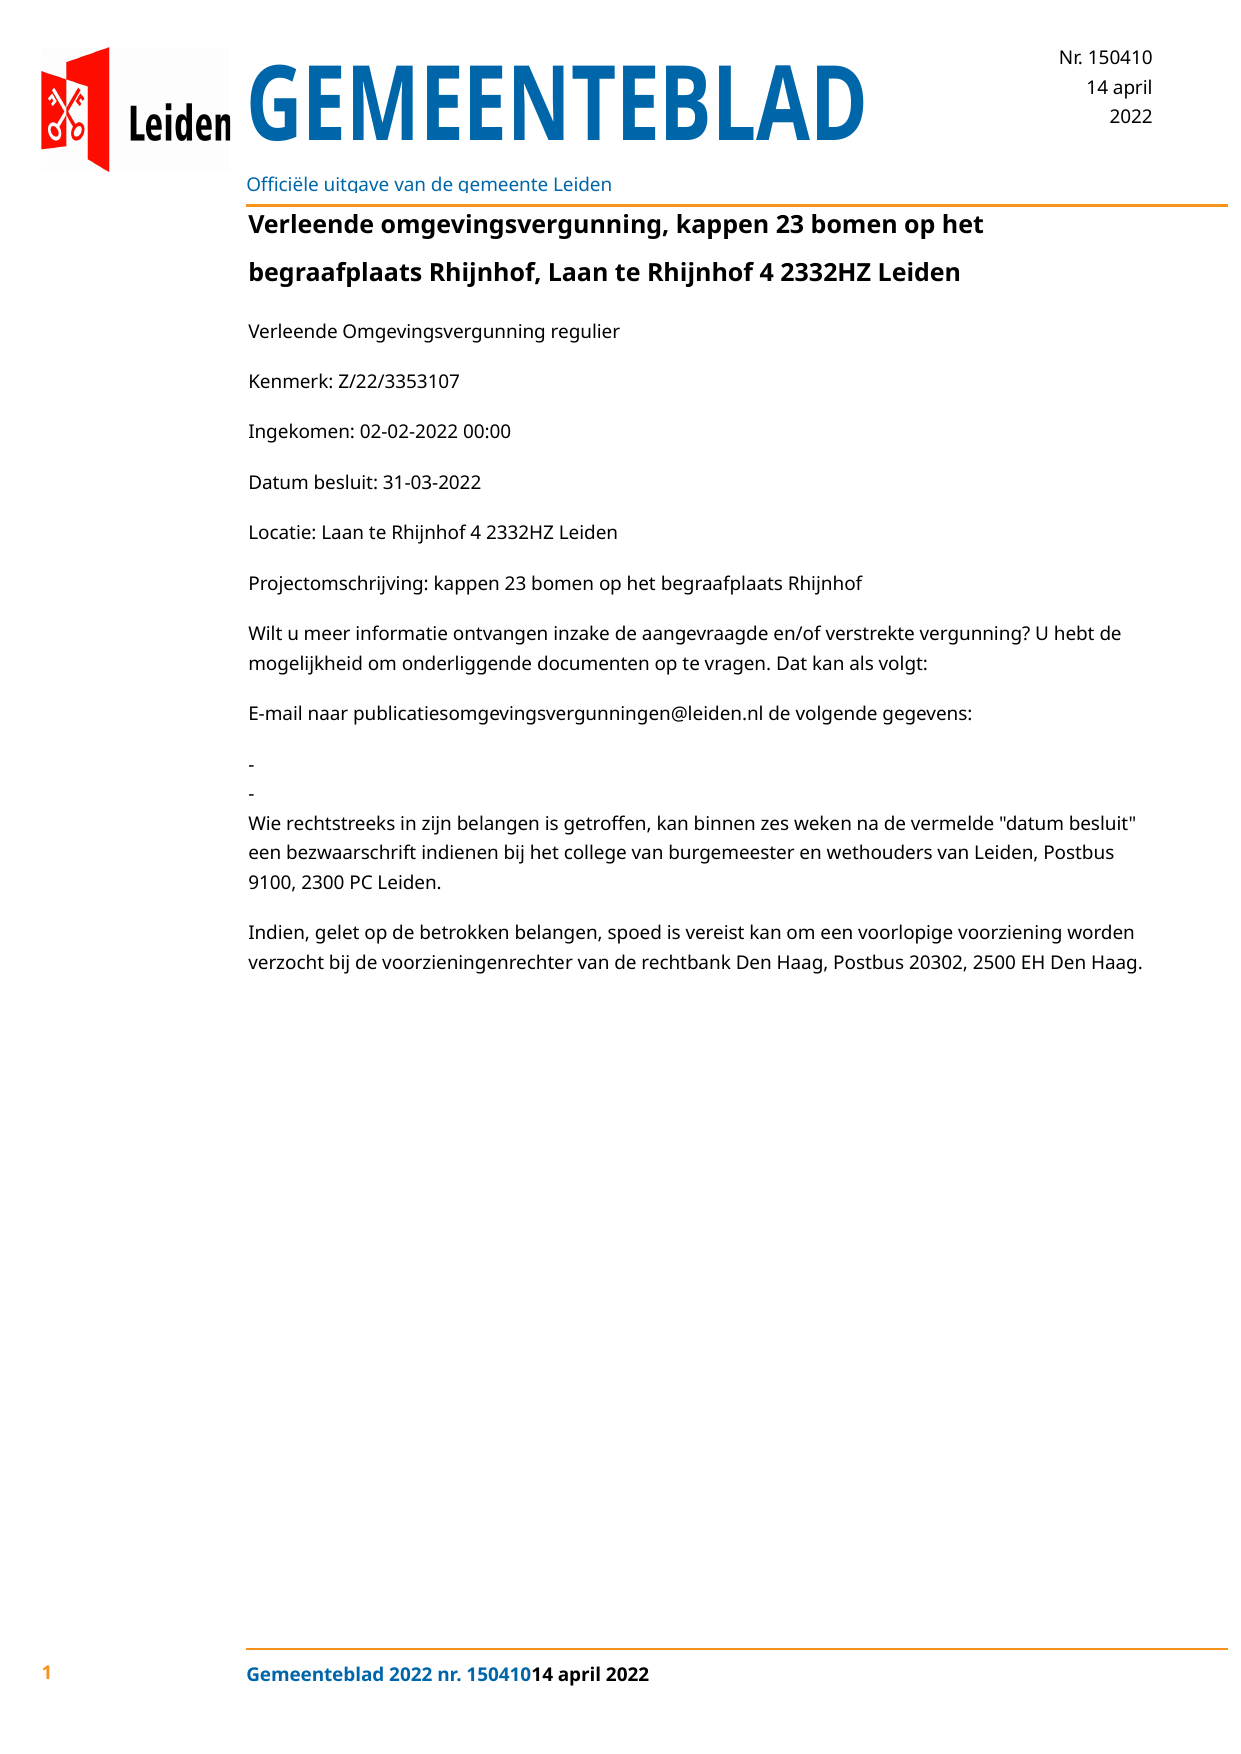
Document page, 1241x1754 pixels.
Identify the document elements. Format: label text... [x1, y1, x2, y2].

text Wilt u meer informatie ontvangen inzake de aangevraagde en/of verstrekte vergunning? U hebt de mogelijkheid om onderliggende documenten op te vragen. Dat kan als volgt: [248, 620, 1152, 676]
text Ingekomen: 02-02-2022 00:00 [248, 419, 1152, 444]
text Kenmerk: Z/22/3353107 [248, 368, 1152, 394]
text Datum besluit: 31-03-2022 [248, 469, 1152, 495]
picture [41, 47, 231, 172]
text Indien, gelet op de betrokken belangen, spoed is vereist kan om een voorlopige voorziening worden verzocht bij de voorzieningenrechter van de rechtbank Den Haag, Postbus 20302, 2500 EH Den Haag. [248, 919, 1152, 975]
text Verleende omgevingsvergunning, kappen 23 bomen op het begraafplaats Rhijnhof, Laan te Rhijnhof 4 2332HZ Leiden [248, 207, 1152, 288]
text Wie rechtstreeks in zijn belangen is getroffen, kan binnen zes weken na de vermelde "datum besluit" een bezwaarschrift indienen bij het college van burgemeester en wethouders van Leiden, Postbus 9100, 2300 PC Leiden. [248, 810, 1152, 895]
text Locatie: Laan te Rhijnhof 4 2332HZ Leiden [248, 519, 1152, 545]
text E-mail naar publicatiesomgevingsvergunningen@leiden.nl de volgende gegevens: [248, 700, 1152, 726]
text Verleende Omgevingsvergunning regulier [248, 318, 1152, 344]
text Projectomschrijving: kappen 23 bomen op het begraafplaats Rhijnhof [248, 570, 1152, 596]
